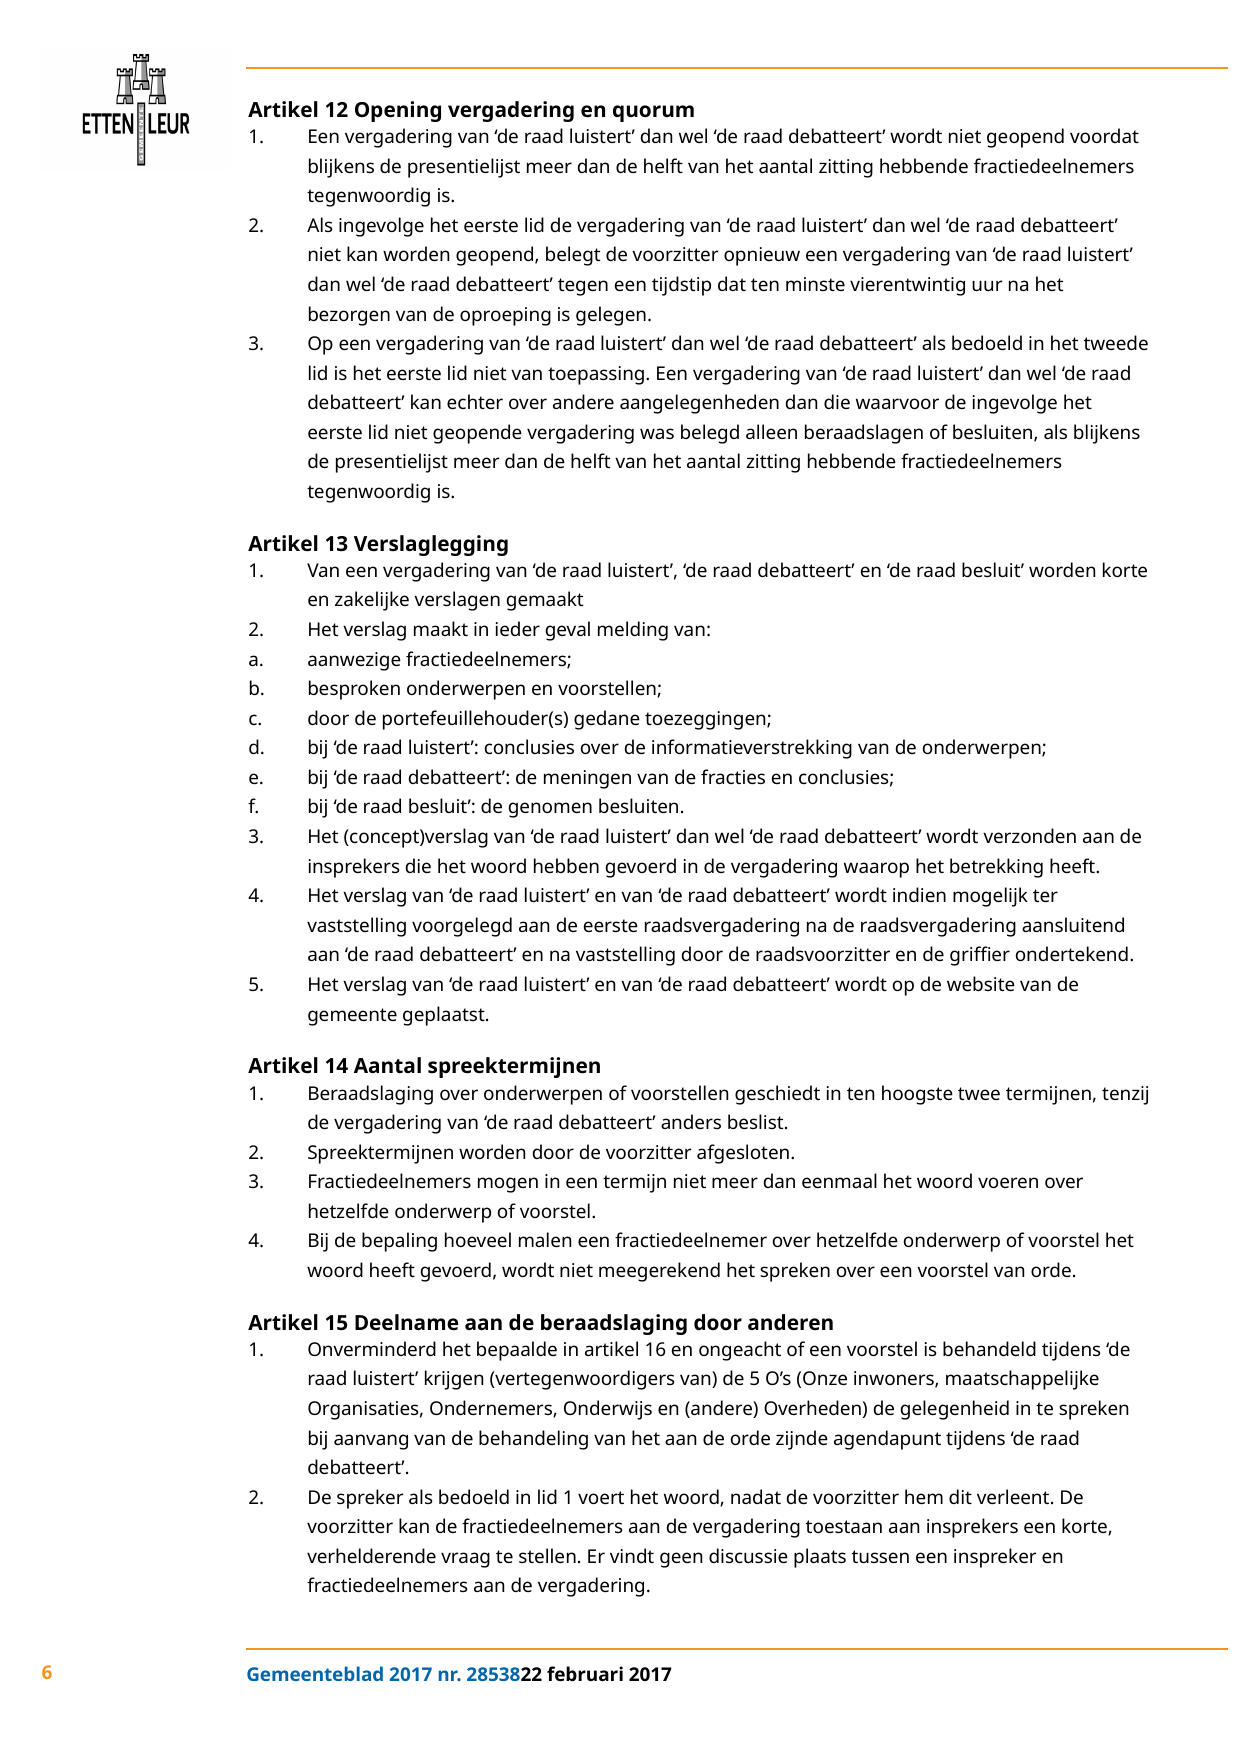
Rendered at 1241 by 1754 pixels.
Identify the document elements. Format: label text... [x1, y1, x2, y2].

list Het verslag van ‘de raad luistert’ en van ‘de raad debatteert’ wordt indien mogelijk ter vaststelling voorgelegd aan de eerste raadsvergadering na de raadsvergadering aansluitend aan ‘de raad debatteert’ en na vaststelling door de raadsvoorzitter en de griffier ondertekend. [248, 882, 1152, 967]
list Het verslag van ‘de raad luistert’ en van ‘de raad debatteert’ wordt op de website van de gemeente geplaatst. [248, 971, 1152, 1027]
list aanwezige fractiedeelnemers; [248, 646, 1152, 672]
list bij ‘de raad debatteert’: de meningen van de fracties en conclusies; [248, 764, 1152, 790]
picture [41, 47, 231, 172]
list Een vergadering van ‘de raad luistert’ dan wel ‘de raad debatteert’ wordt niet geopend voordat blijkens de presentielijst meer dan de helft van het aantal zitting hebbende fractiedeelnemers tegenwoordig is. [248, 123, 1152, 208]
list Fractiedeelnemers mogen in een termijn niet meer dan eenmaal het woord voeren over hetzelfde onderwerp of voorstel. [248, 1168, 1152, 1224]
list Op een vergadering van ‘de raad luistert’ dan wel ‘de raad debatteert’ als bedoeld in het tweede lid is het eerste lid niet van toepassing. Een vergadering van ‘de raad luistert’ dan wel ‘de raad debatteert’ kan echter over andere aangelegenheden dan die waarvoor de ingevolge het eerste lid niet geopende vergadering was belegd alleen beraadslagen of besluiten, als blijkens de presentielijst meer dan de helft van het aantal zitting hebbende fractiedeelnemers tegenwoordig is. [248, 330, 1152, 504]
list Beraadslaging over onderwerpen of voorstellen geschiedt in ten hoogste twee termijnen, tenzij de vergadering van ‘de raad debatteert’ anders beslist. [248, 1080, 1152, 1135]
list bij ‘de raad luistert’: conclusies over de informatieverstrekking van de onderwerpen; [248, 734, 1152, 760]
list door de portefeuillehouder(s) gedane toezeggingen; [248, 705, 1152, 731]
list Als ingevolge het eerste lid de vergadering van ‘de raad luistert’ dan wel ‘de raad debatteert’ niet kan worden geopend, belegt de voorzitter opnieuw een vergadering van ‘de raad luistert’ dan wel ‘de raad debatteert’ tegen een tijdstip dat ten minste vierentwintig uur na het bezorgen van de oproeping is gelegen. [248, 212, 1152, 326]
text Artikel 13 Verslaglegging [248, 529, 1152, 557]
list bij ‘de raad besluit’: de genomen besluiten. [248, 794, 1152, 819]
text Artikel 15 Deelname aan de beraadslaging door anderen [248, 1308, 1152, 1336]
list Het (concept)verslag van ‘de raad luistert’ dan wel ‘de raad debatteert’ wordt verzonden aan de insprekers die het woord hebben gevoerd in de vergadering waarop het betrekking heeft. [248, 823, 1152, 879]
list besproken onderwerpen en voorstellen; [248, 675, 1152, 701]
list De spreker als bedoeld in lid 1 voert het woord, nadat de voorzitter hem dit verleent. De voorzitter kan de fractiedeelnemers aan de vergadering toestaan aan insprekers een korte, verhelderende vraag te stellen. Er vindt geen discussie plaats tussen een inspreker en fractiedeelnemers aan de vergadering. [248, 1484, 1152, 1598]
list Spreektermijnen worden door de voorzitter afgesloten. [248, 1139, 1152, 1164]
text Artikel 14 Aantal spreektermijnen [248, 1051, 1152, 1080]
list Bij de bepaling hoeveel malen een fractiedeelnemer over hetzelfde onderwerp of voorstel het woord heeft gevoerd, wordt niet meegerekend het spreken over een voorstel van orde. [248, 1228, 1152, 1283]
text Artikel 12 Opening vergadering en quorum [248, 95, 1152, 123]
list Het verslag maakt in ieder geval melding van: [248, 616, 1152, 642]
list Van een vergadering van ‘de raad luistert’, ‘de raad debatteert’ en ‘de raad besluit’ worden korte en zakelijke verslagen gemaakt [248, 557, 1152, 612]
list Onverminderd het bepaalde in artikel 16 en ongeacht of een voorstel is behandeld tijdens ‘de raad luistert’ krijgen (vertegenwoordigers van) de 5 O’s (Onze inwoners, maatschappelijke Organisaties, Ondernemers, Onderwijs en (andere) Overheden) de gelegenheid in te spreken bij aanvang van de behandeling van het aan de orde zijnde agendapunt tijdens ‘de raad debatteert’. [248, 1336, 1152, 1480]
